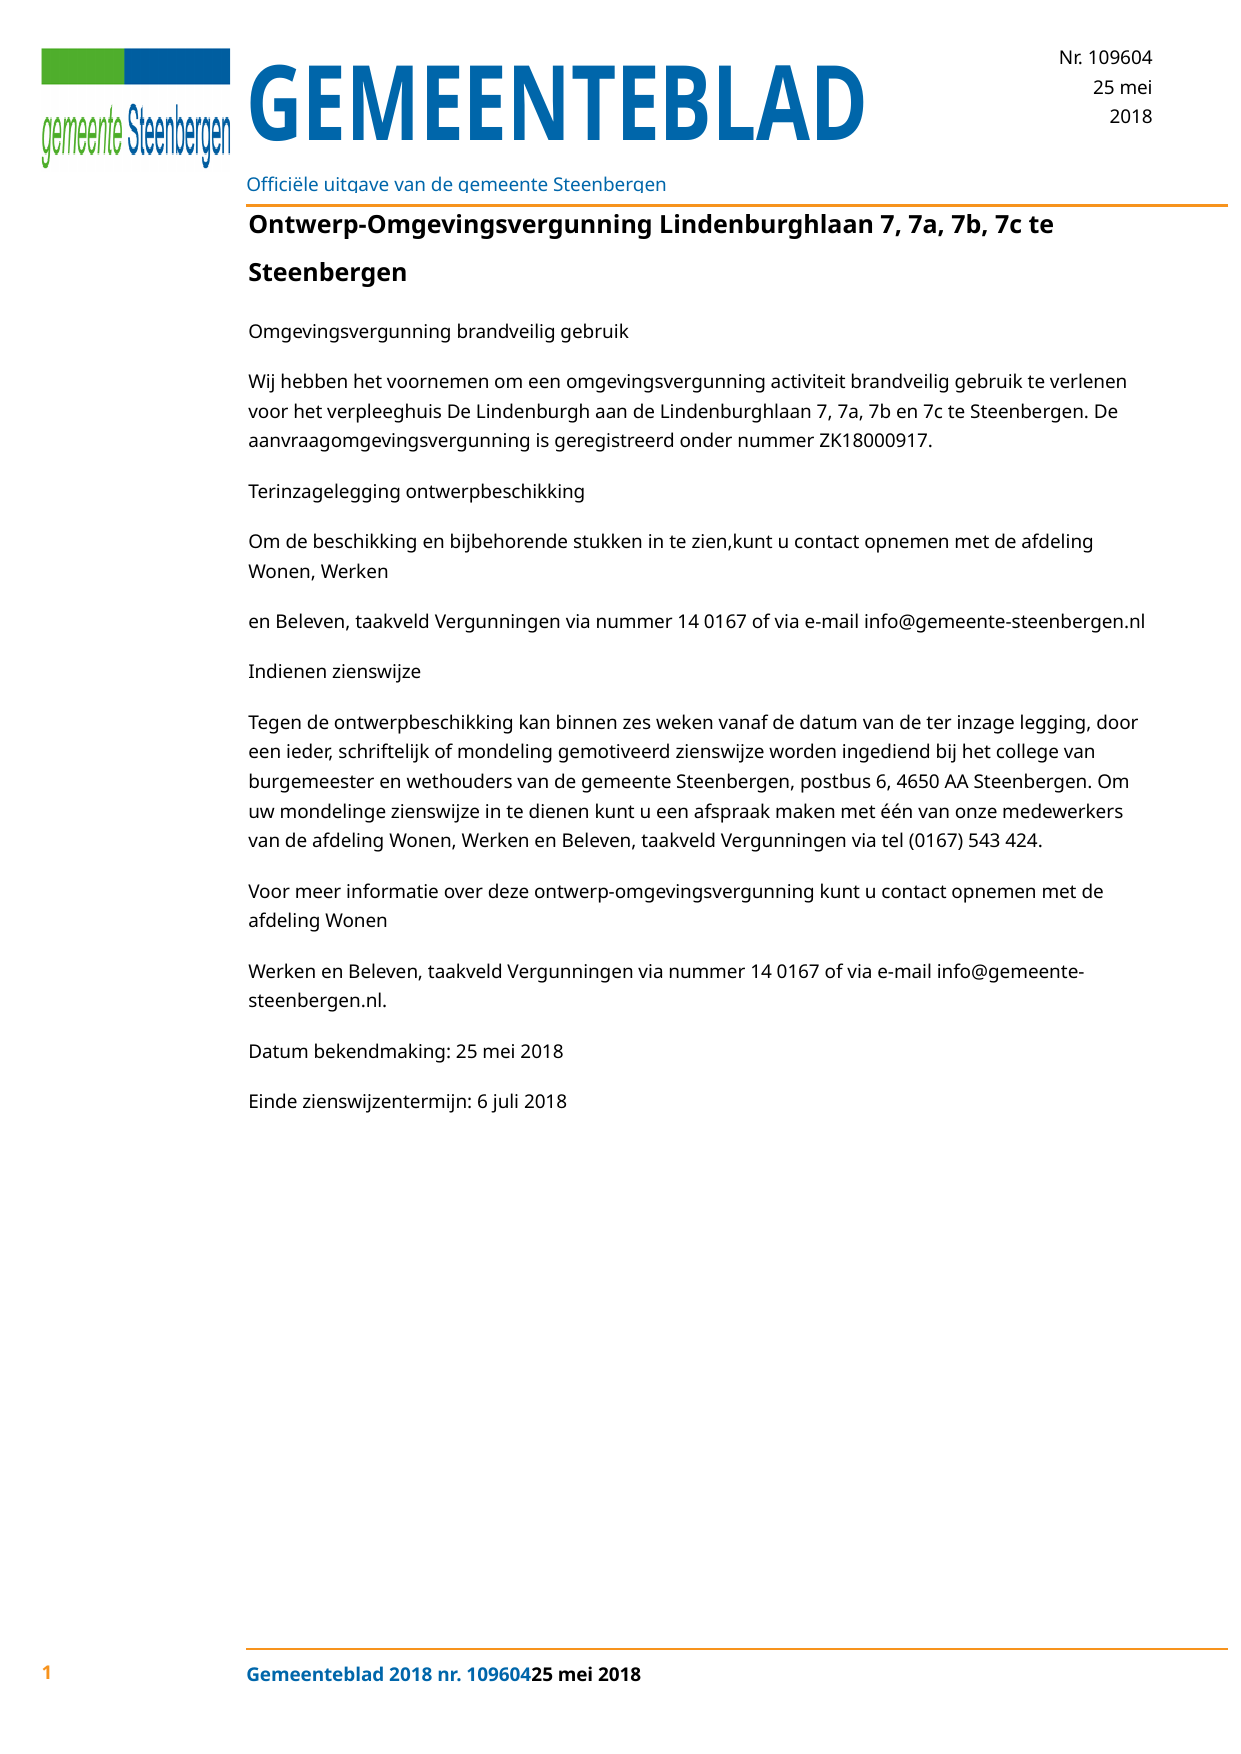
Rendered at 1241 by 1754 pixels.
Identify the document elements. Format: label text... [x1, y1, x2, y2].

text en Beleven, taakveld Vergunningen via nummer 14 0167 of via e-mail info@gemeente-steenbergen.nl [248, 608, 1152, 634]
text Ontwerp-Omgevingsvergunning Lindenburghlaan 7, 7a, 7b, 7c te Steenbergen [248, 207, 1152, 288]
text Omgevingsvergunning brandveilig gebruik [248, 318, 1152, 344]
text Indienen zienswijze [248, 659, 1152, 684]
text Tegen de ontwerpbeschikking kan binnen zes weken vanaf de datum van de ter inzage legging, door een ieder, schriftelijk of mondeling gemotiveerd zienswijze worden ingediend bij het college van burgemeester en wethouders van de gemeente Steenbergen, postbus 6, 4650 AA Steenbergen. Om uw mondelinge zienswijze in te dienen kunt u een afspraak maken met één van onze medewerkers van de afdeling Wonen, Werken en Beleven, taakveld Vergunningen via tel (0167) 543 424. [248, 709, 1152, 853]
text Voor meer informatie over deze ontwerp-omgevingsvergunning kunt u contact opnemen met de afdeling Wonen [248, 878, 1152, 933]
text Wij hebben het voornemen om een omgevingsvergunning activiteit brandveilig gebruik te verlenen voor het verpleeghuis De Lindenburgh aan de Lindenburghlaan 7, 7a, 7b en 7c te Steenbergen. De aanvraagomgevingsvergunning is geregistreerd onder nummer ZK18000917. [248, 368, 1152, 453]
text Datum bekendmaking: 25 mei 2018 [248, 1038, 1152, 1064]
text Werken en Beleven, taakveld Vergunningen via nummer 14 0167 of via e-mail info@gemeente-steenbergen.nl. [248, 958, 1152, 1013]
picture [41, 47, 231, 172]
text Einde zienswijzentermijn: 6 juli 2018 [248, 1088, 1152, 1114]
text Om de beschikking en bijbehorende stukken in te zien,kunt u contact opnemen met de afdeling Wonen, Werken [248, 528, 1152, 584]
text Terinzagelegging ontwerpbeschikking [248, 478, 1152, 504]
